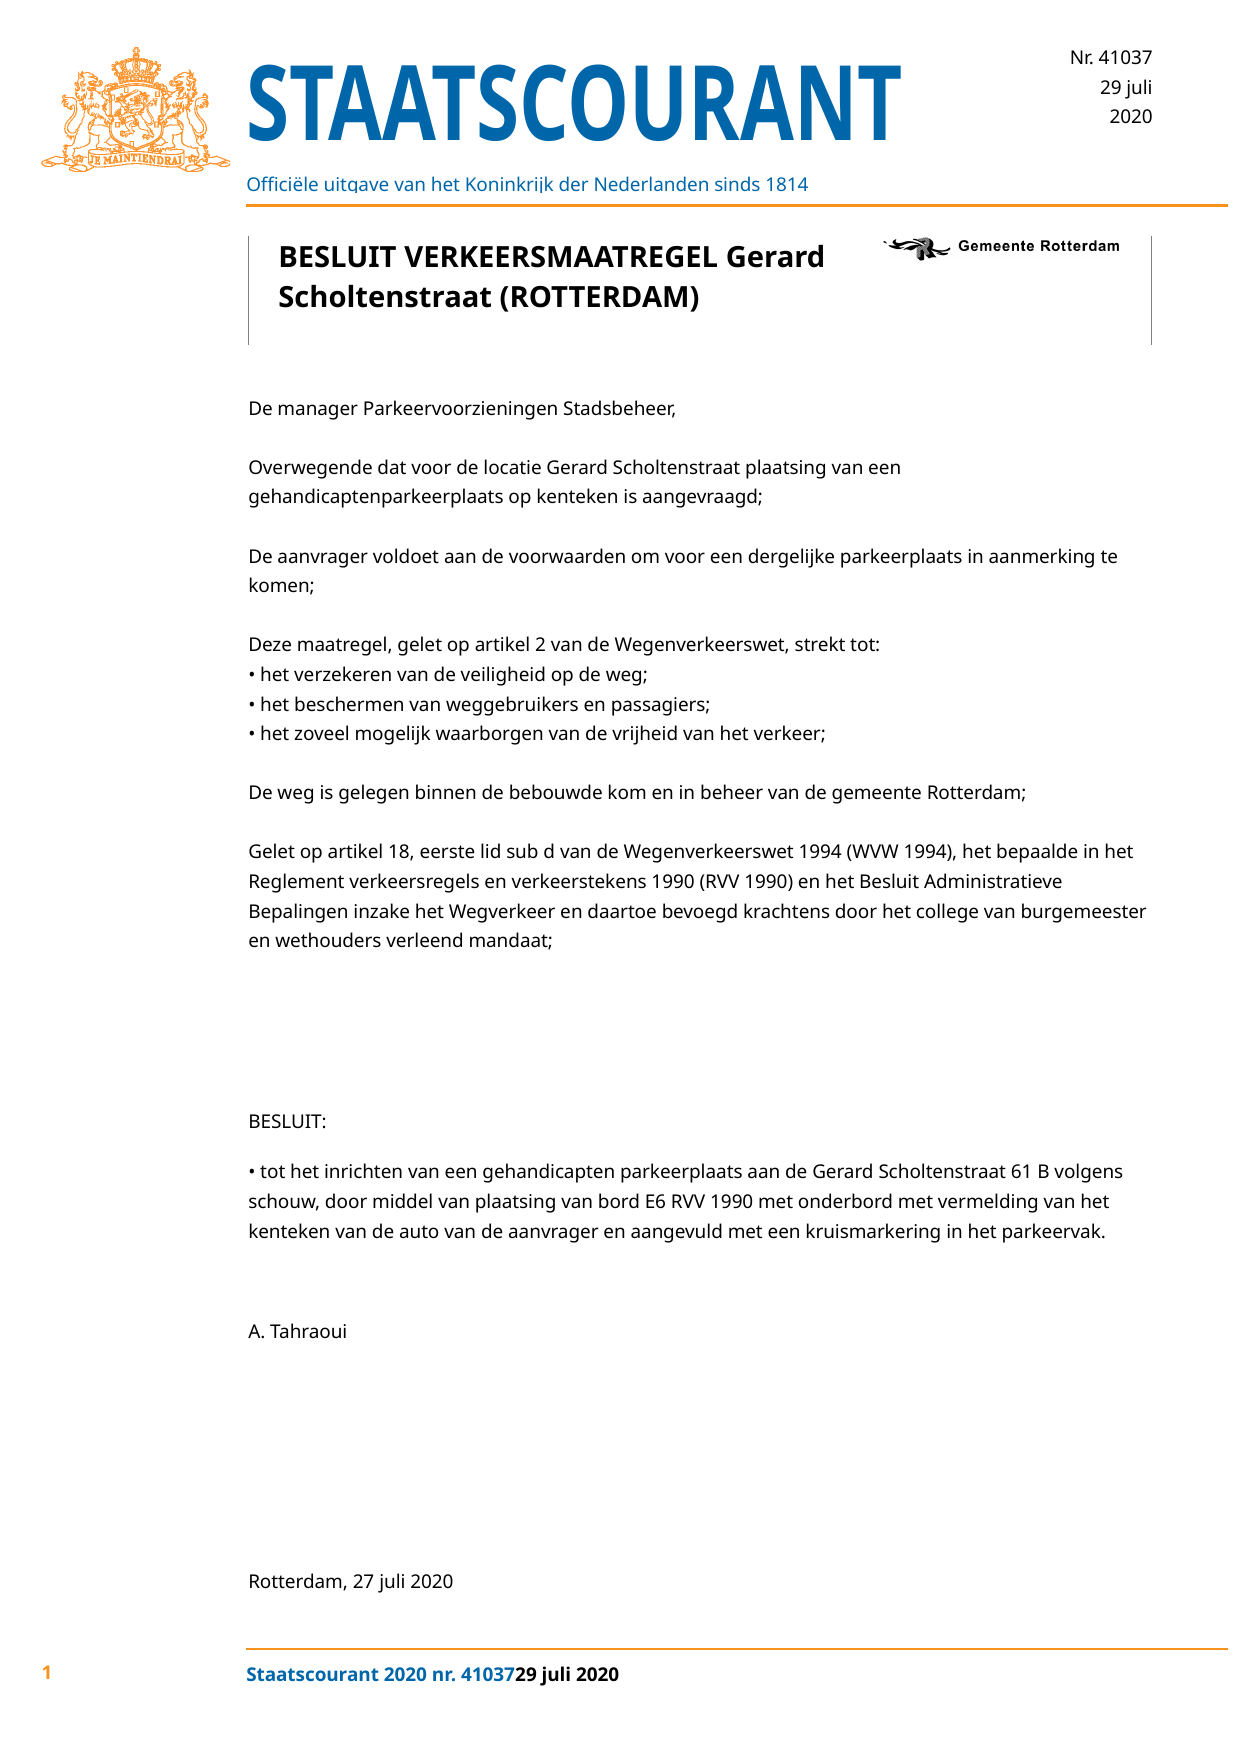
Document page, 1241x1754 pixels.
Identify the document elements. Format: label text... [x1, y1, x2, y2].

text • het verzekeren van de veiligheid op de weg; [248, 661, 1152, 687]
picture [41, 47, 231, 172]
picture [882, 236, 1119, 261]
text A. Tahraoui [248, 1319, 1152, 1344]
text • het beschermen van weggebruikers en passagiers; [248, 691, 1152, 717]
text De manager Parkeervoorzieningen Stadsbeheer, [248, 395, 1152, 421]
table_header BESLUIT VERKEERSMAATREGEL Gerard Scholtenstraat (ROTTERDAM) [249, 236, 850, 345]
text Gelet op artikel 18, eerste lid sub d van de Wegenverkeerswet 1994 (WVW 1994), het bepaalde in het Reglement verkeersregels en verkeerstekens 1990 (RVV 1990) en het Besluit Administratieve Bepalingen inzake het Wegverkeer en daartoe bevoegd krachtens door het college van burgemeester en wethouders verleend mandaat; [248, 839, 1152, 953]
text De weg is gelegen binnen de bebouwde kom en in beheer van de gemeente Rotterdam; [248, 779, 1152, 805]
text Overwegende dat voor de locatie Gerard Scholtenstraat plaatsing van een gehandicaptenparkeerplaats op kenteken is aangevraagd; [248, 454, 1152, 509]
text Rotterdam, 27 juli 2020 [248, 1568, 1152, 1594]
table_header [850, 236, 1151, 345]
text • tot het inrichten van een gehandicapten parkeerplaats aan de Gerard Scholtenstraat 61 B volgens schouw, door middel van plaatsing van bord E6 RVV 1990 met onderbord met vermelding van het kenteken van de auto van de aanvrager en aangevuld met een kruismarkering in het parkeervak. [248, 1159, 1152, 1244]
text BESLUIT: [248, 1108, 1152, 1134]
text Deze maatregel, gelet op artikel 2 van de Wegenverkeerswet, strekt tot: [248, 632, 1152, 657]
text De aanvrager voldoet aan de voorwaarden om voor een dergelijke parkeerplaats in aanmerking te komen; [248, 543, 1152, 598]
text • het zoveel mogelijk waarborgen van de vrijheid van het verkeer; [248, 720, 1152, 746]
